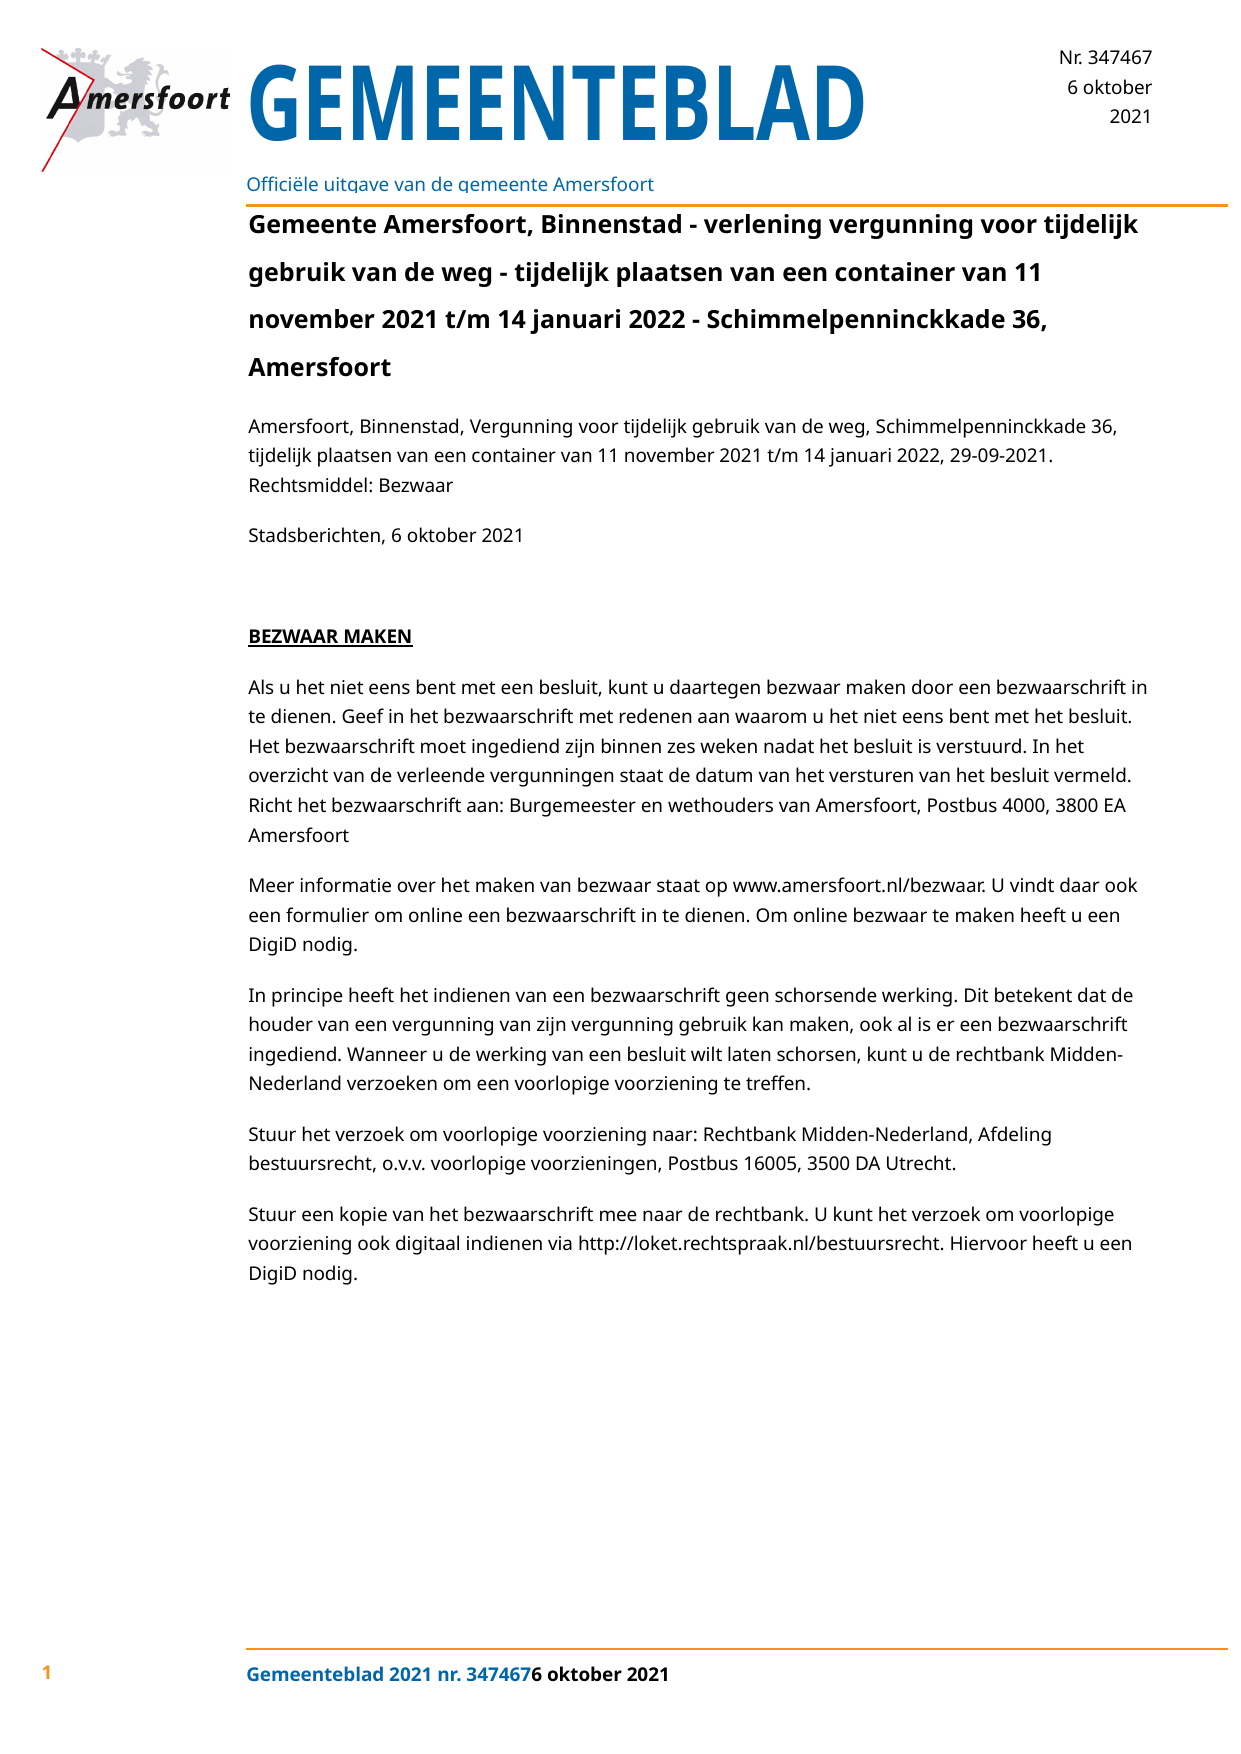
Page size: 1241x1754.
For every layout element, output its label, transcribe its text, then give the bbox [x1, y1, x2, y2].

text Stuur een kopie van het bezwaarschrift mee naar de rechtbank. U kunt het verzoek om voorlopige voorziening ook digitaal indienen via http://loket.rechtspraak.nl/bestuursrecht. Hiervoor heeft u een DigiD nodig. [248, 1201, 1152, 1286]
text Meer informatie over het maken van bezwaar staat op www.amersfoort.nl/bezwaar. U vindt daar ook een formulier om online een bezwaarschrift in te dienen. Om online bezwaar te maken heeft u een DigiD nodig. [248, 872, 1152, 957]
text Amersfoort, Binnenstad, Vergunning voor tijdelijk gebruik van de weg, Schimmelpenninckkade 36, tijdelijk plaatsen van een container van 11 november 2021 t/m 14 januari 2022, 29-09-2021. Rechtsmiddel: Bezwaar [248, 413, 1152, 498]
text Stuur het verzoek om voorlopige voorziening naar: Rechtbank Midden-Nederland, Afdeling bestuursrecht, o.v.v. voorlopige voorzieningen, Postbus 16005, 3500 DA Utrecht. [248, 1121, 1152, 1176]
text Stadsberichten, 6 oktober 2021 [248, 523, 1152, 548]
text BEZWAAR MAKEN [248, 623, 1152, 649]
text Als u het niet eens bent met een besluit, kunt u daartegen bezwaar maken door een bezwaarschrift in te dienen. Geef in het bezwaarschrift met redenen aan waarom u het niet eens bent met het besluit. Het bezwaarschrift moet ingediend zijn binnen zes weken nadat het besluit is verstuurd. In het overzicht van de verleende vergunningen staat de datum van het versturen van het besluit vermeld. Richt het bezwaarschrift aan: Burgemeester en wethouders van Amersfoort, Postbus 4000, 3800 EA Amersfoort [248, 674, 1152, 848]
text Gemeente Amersfoort, Binnenstad - verlening vergunning voor tijdelijk gebruik van de weg - tijdelijk plaatsen van een container van 11 november 2021 t/m 14 januari 2022 - Schimmelpenninckkade 36, Amersfoort [248, 207, 1152, 384]
text In principe heeft het indienen van een bezwaarschrift geen schorsende werking. Dit betekent dat de houder van een vergunning van zijn vergunning gebruik kan maken, ook al is er een bezwaarschrift ingediend. Wanneer u de werking van een besluit wilt laten schorsen, kunt u de rechtbank Midden-Nederland verzoeken om een voorlopige voorziening te treffen. [248, 982, 1152, 1096]
picture [41, 47, 231, 172]
